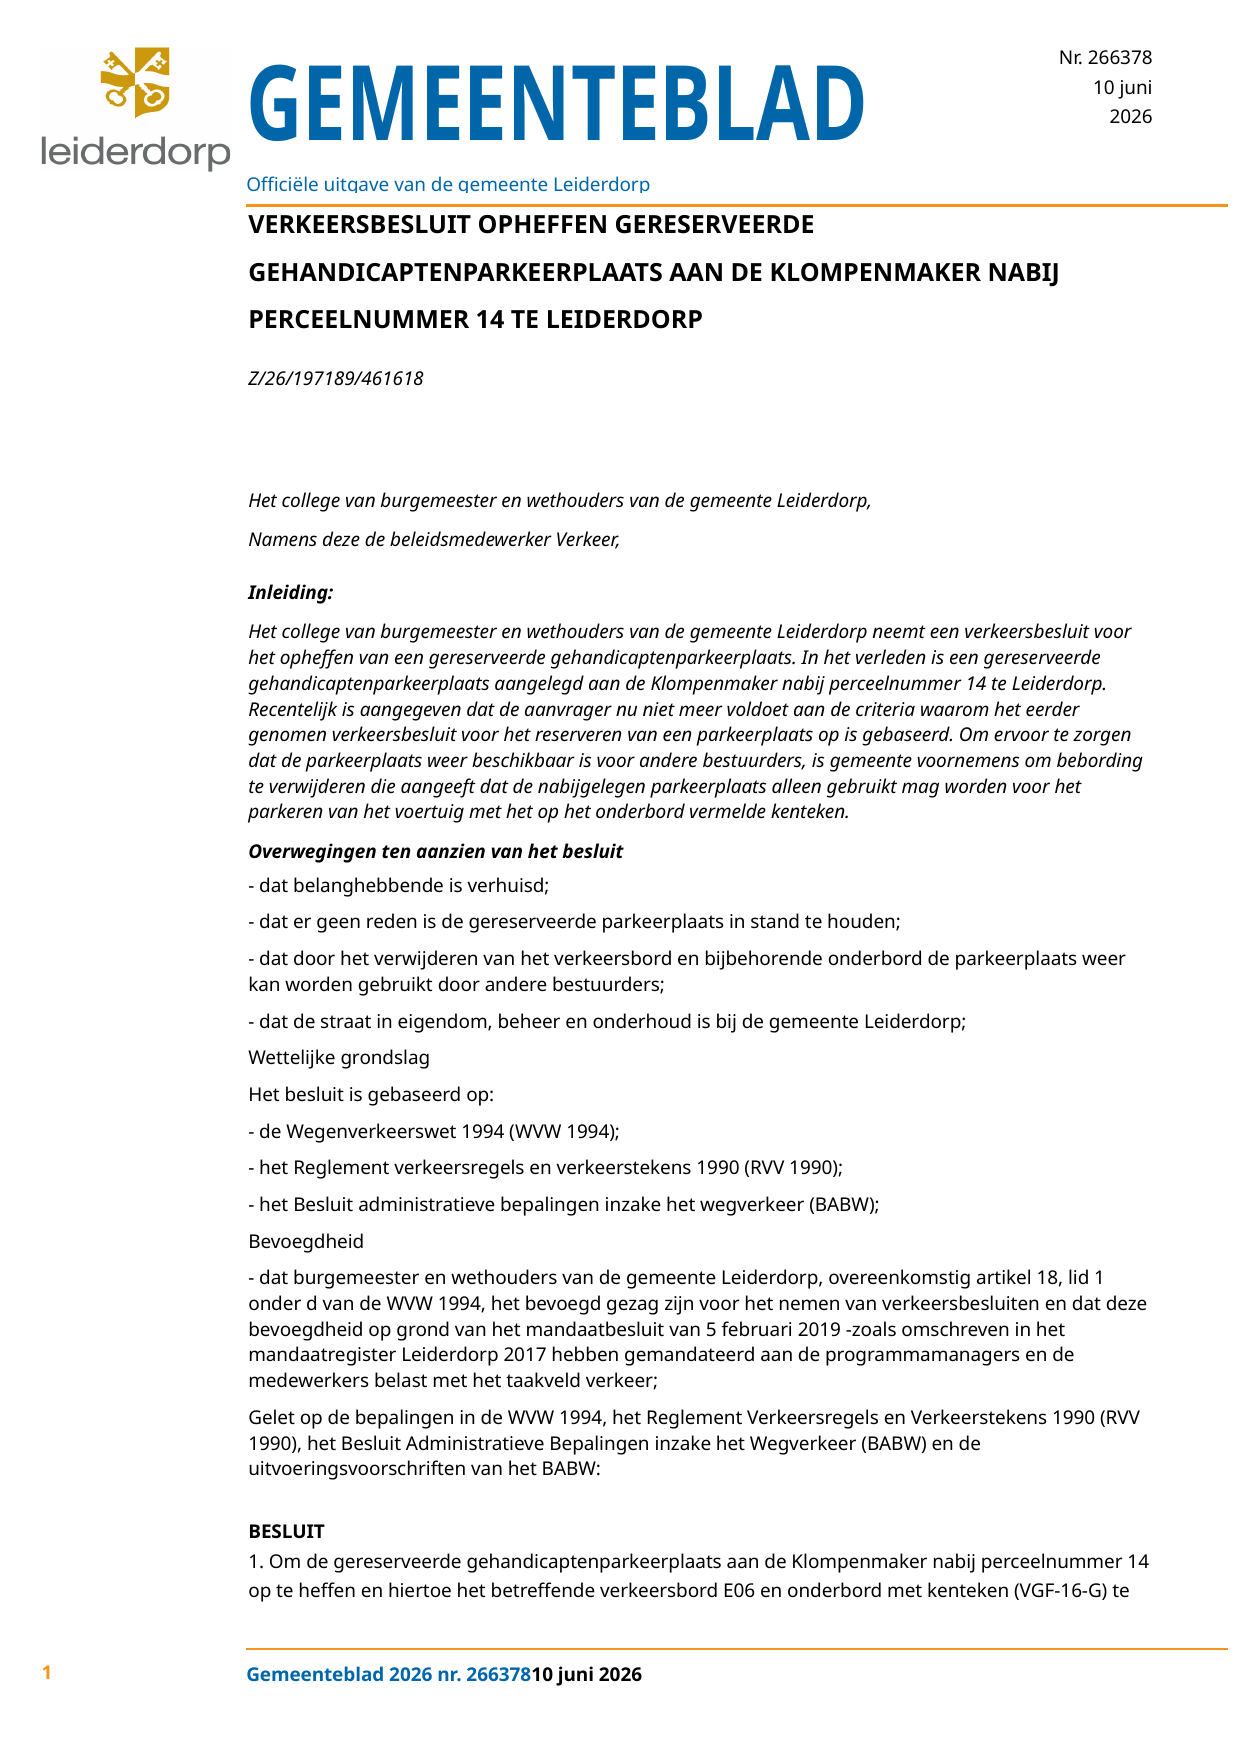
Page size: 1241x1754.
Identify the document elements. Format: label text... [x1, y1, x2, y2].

text Gelet op de bepalingen in de WVW 1994, het Reglement Verkeersregels en Verkeerstekens 1990 (RVV 1990), het Besluit Administratieve Bepalingen inzake het Wegverkeer (BABW) en de uitvoeringsvoorschriften van het BABW: [248, 1404, 1152, 1481]
text - dat door het verwijderen van het verkeersbord en bijbehorende onderbord de parkeerplaats weer kan worden gebruikt door andere bestuurders; [248, 945, 1152, 997]
text VERKEERSBESLUIT OPHEFFEN GERESERVEERDE GEHANDICAPTENPARKEERPLAATS AAN DE KLOMPENMAKER NABIJ PERCEELNUMMER 14 TE LEIDERDORP [248, 207, 1152, 336]
text - het Besluit administratieve bepalingen inzake het wegverkeer (BABW); [248, 1191, 1152, 1217]
text Het college van burgemeester en wethouders van de gemeente Leiderdorp, [248, 487, 1152, 513]
text Bevoegdheid [248, 1228, 1152, 1253]
text - dat er geen reden is de gereserveerde parkeerplaats in stand te houden; [248, 909, 1152, 934]
text - dat de straat in eigendom, beheer en onderhoud is bij de gemeente Leiderdorp; [248, 1008, 1152, 1033]
text - de Wegenverkeerswet 1994 (WVW 1994); [248, 1118, 1152, 1143]
text Inleiding: [248, 579, 1152, 605]
text - dat burgemeester en wethouders van de gemeente Leiderdorp, overeenkomstig artikel 18, lid 1 onder d van de WVW 1994, het bevoegd gezag zijn voor het nemen van verkeersbesluiten en dat deze bevoegdheid op grond van het mandaatbesluit van 5 februari 2019 -zoals omschreven in het mandaatregister Leiderdorp 2017 hebben gemandateerd aan de programmamanagers en de medewerkers belast met het taakveld verkeer; [248, 1264, 1152, 1393]
text Z/26/197189/461618 [248, 366, 1152, 391]
text 1. Om de gereserveerde gehandicaptenparkeerplaats aan de Klompenmaker nabij perceelnummer 14 op te heffen en hiertoe het betreffende verkeersbord E06 en onderbord met kenteken (VGF-16-G) te [248, 1548, 1152, 1603]
picture [41, 47, 231, 172]
text Het besluit is gebaseerd op: [248, 1081, 1152, 1107]
text Overwegingen ten aanzien van het besluit [248, 838, 1152, 864]
text Het college van burgemeester en wethouders van de gemeente Leiderdorp neemt een verkeersbesluit voor het opheffen van een gereserveerde gehandicaptenparkeerplaats. In het verleden is een gereserveerde gehandicaptenparkeerplaats aangelegd aan de Klompenmaker nabij perceelnummer 14 te Leiderdorp. Recentelijk is aangegeven dat de aanvrager nu niet meer voldoet aan de criteria waarom het eerder genomen verkeersbesluit voor het reserveren van een parkeerplaats op is gebaseerd. Om ervoor te zorgen dat de parkeerplaats weer beschikbaar is voor andere bestuurders, is gemeente voornemens om bebording te verwijderen die aangeeft dat de nabijgelegen parkeerplaats alleen gebruikt mag worden voor het parkeren van het voertuig met het op het onderbord vermelde kenteken. [248, 619, 1152, 824]
text BESLUIT [248, 1518, 1152, 1544]
text Wettelijke grondslag [248, 1044, 1152, 1070]
text - dat belanghebbende is verhuisd; [248, 872, 1152, 898]
text - het Reglement verkeersregels en verkeerstekens 1990 (RVV 1990); [248, 1154, 1152, 1180]
text Namens deze de beleidsmedewerker Verkeer, [248, 527, 1152, 552]
